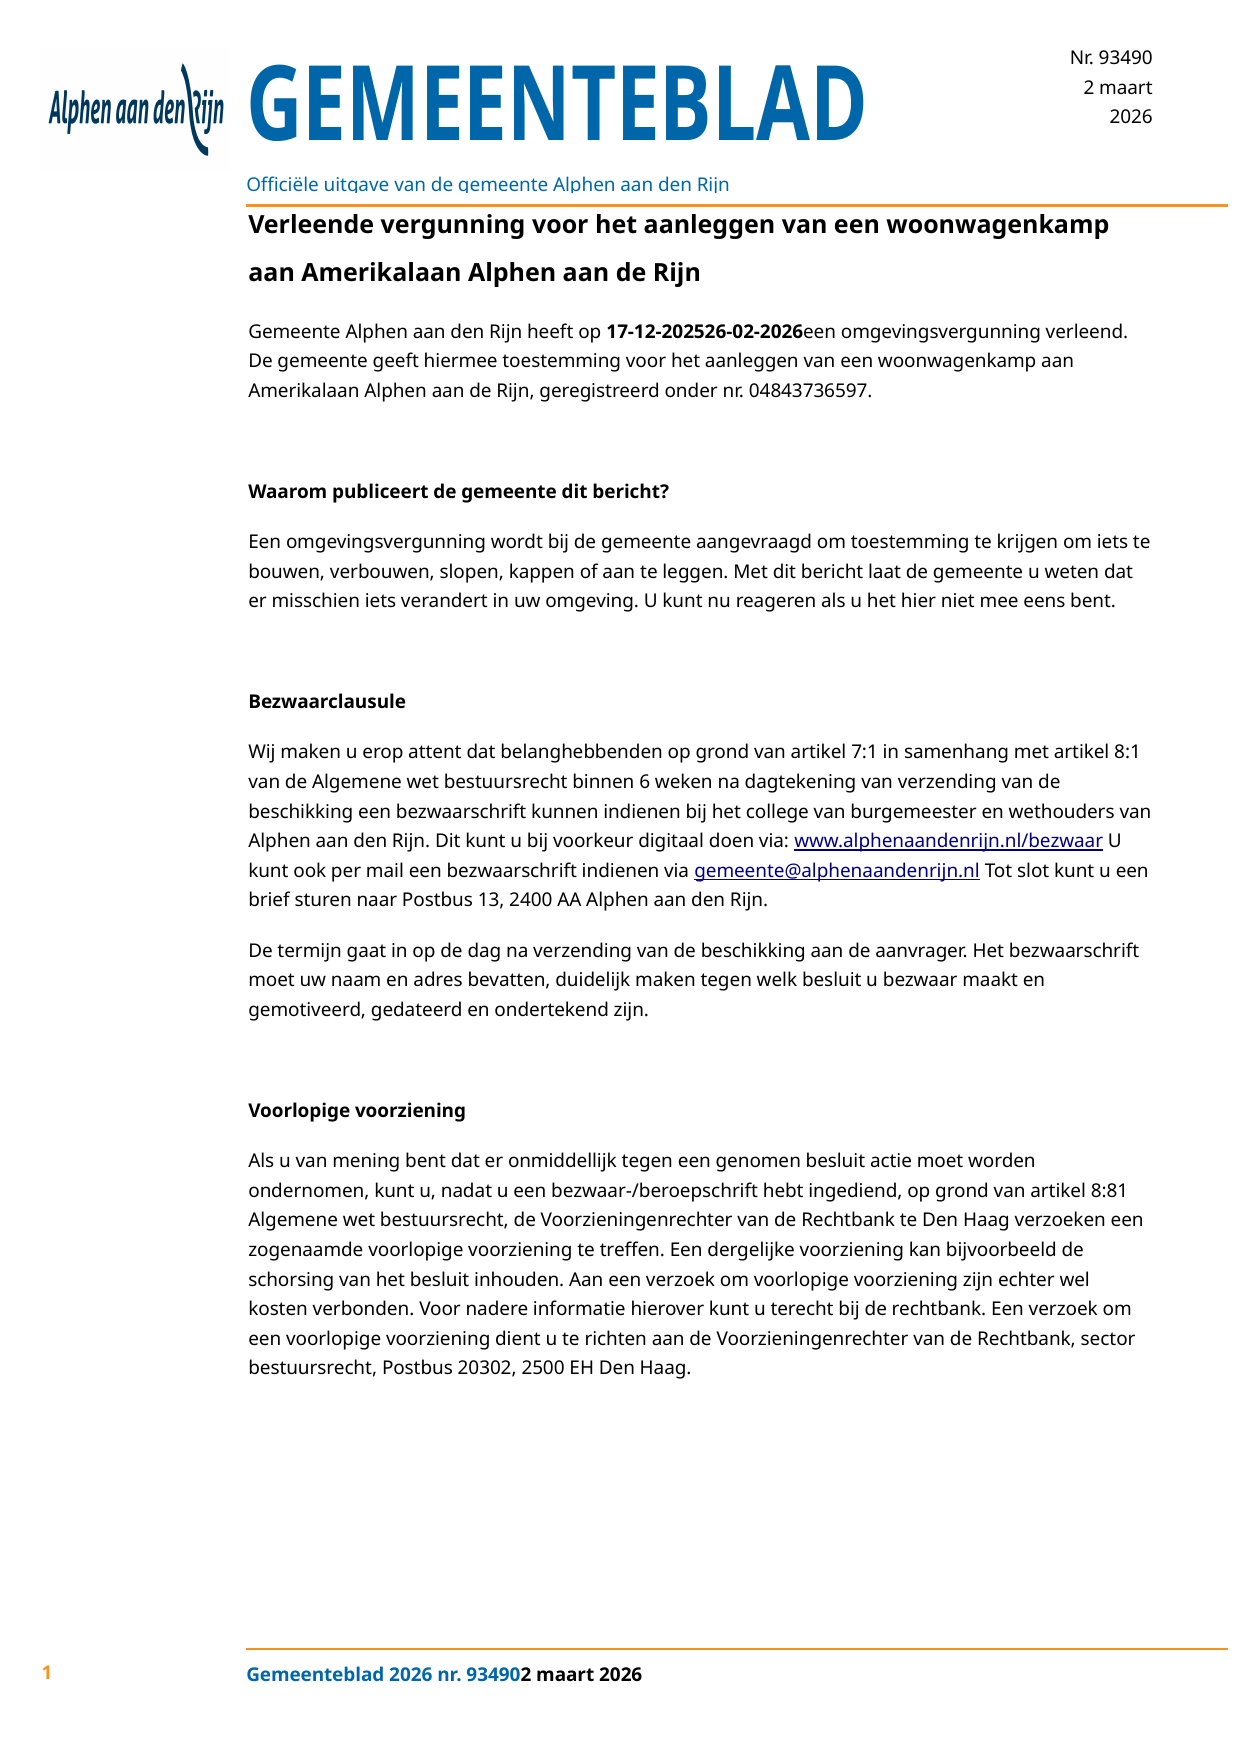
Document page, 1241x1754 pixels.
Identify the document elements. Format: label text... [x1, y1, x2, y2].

text Bezwaarclausule [248, 688, 1152, 714]
text Voorlopige voorziening [248, 1097, 1152, 1123]
text De termijn gaat in op de dag na verzending van de beschikking aan de aanvrager. Het bezwaarschrift moet uw naam en adres bevatten, duidelijk maken tegen welk besluit u bezwaar maakt en gemotiveerd, gedateerd en ondertekend zijn. [248, 937, 1152, 1022]
text Waarom publiceert de gemeente dit bericht? [248, 478, 1152, 504]
text Als u van mening bent dat er onmiddellijk tegen een genomen besluit actie moet worden ondernomen, kunt u, nadat u een bezwaar-/beroepschrift hebt ingediend, op grond van artikel 8:81 Algemene wet bestuursrecht, de Voorzieningenrechter van de Rechtbank te Den Haag verzoeken een zogenaamde voorlopige voorziening te treffen. Een dergelijke voorziening kan bijvoorbeeld de schorsing van het besluit inhouden. Aan een verzoek om voorlopige voorziening zijn echter wel kosten verbonden. Voor nadere informatie hierover kunt u terecht bij de rechtbank. Een verzoek om een voorlopige voorziening dient u te richten aan de Voorzieningenrechter van de Rechtbank, sector bestuursrecht, Postbus 20302, 2500 EH Den Haag. [248, 1147, 1152, 1380]
picture [41, 47, 231, 172]
text Een omgevingsvergunning wordt bij de gemeente aangevraagd om toestemming te krijgen om iets te bouwen, verbouwen, slopen, kappen of aan te leggen. Met dit bericht laat de gemeente u weten dat er misschien iets verandert in uw omgeving. U kunt nu reageren als u het hier niet mee eens bent. [248, 528, 1152, 613]
text Wij maken u erop attent dat belanghebbenden op grond van artikel 7:1 in samenhang met artikel 8:1 van de Algemene wet bestuursrecht binnen 6 weken na dagtekening van verzending van de beschikking een bezwaarschrift kunnen indienen bij het college van burgemeester en wethouders van Alphen aan den Rijn. Dit kunt u bij voorkeur digitaal doen via: www.alphenaandenrijn.nl/bezwaar U kunt ook per mail een bezwaarschrift indienen via gemeente@alphenaandenrijn.nl Tot slot kunt u een brief sturen naar Postbus 13, 2400 AA Alphen aan den Rijn. [248, 739, 1152, 912]
text Gemeente Alphen aan den Rijn heeft op 17-12-202526-02-2026een omgevingsvergunning verleend. De gemeente geeft hiermee toestemming voor het aanleggen van een woonwagenkamp aan Amerikalaan Alphen aan de Rijn, geregistreerd onder nr. 04843736597. [248, 318, 1152, 403]
text Verleende vergunning voor het aanleggen van een woonwagenkamp aan Amerikalaan Alphen aan de Rijn [248, 207, 1152, 288]
